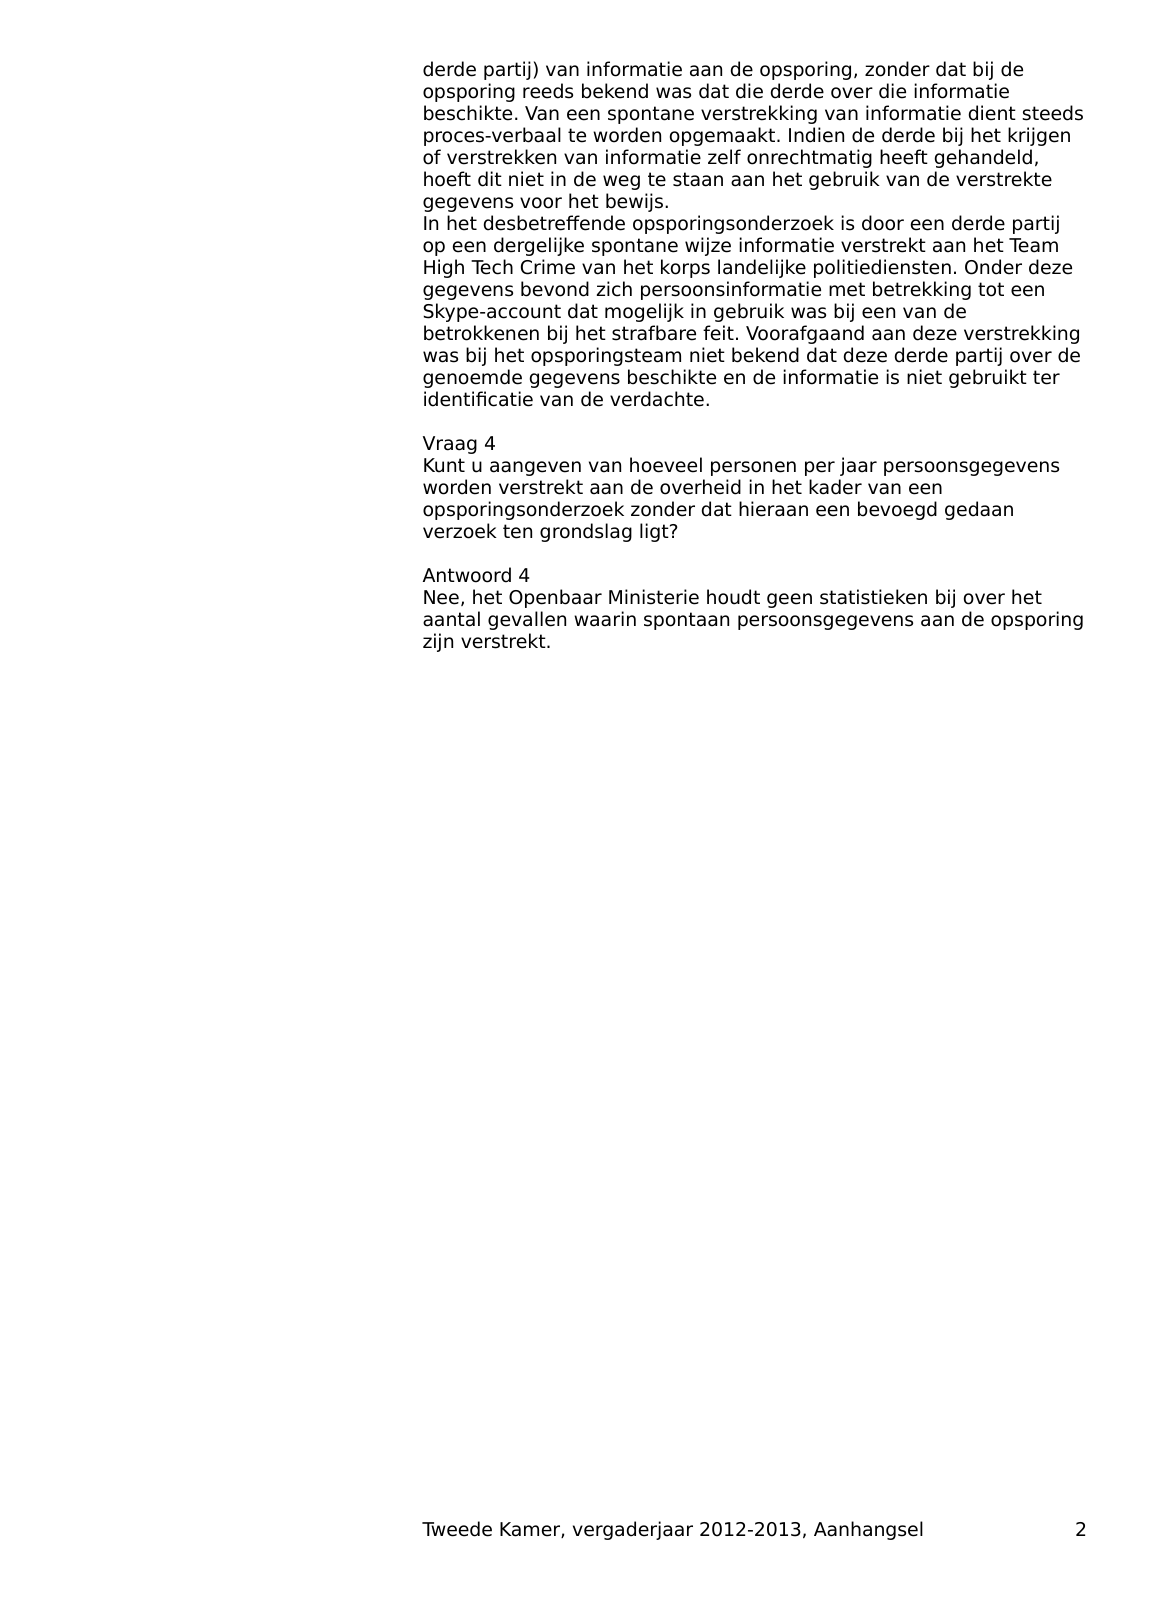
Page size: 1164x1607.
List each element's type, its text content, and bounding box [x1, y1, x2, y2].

text In het desbetreffende opsporingsonderzoek is door een derde partij op een dergelijke spontane wijze informatie verstrekt aan het Team High Tech Crime van het korps landelijke politiediensten. Onder deze gegevens bevond zich persoonsinformatie met betrekking tot een Skype-account dat mogelijk in gebruik was bij een van de betrokkenen bij het strafbare feit. Voorafgaand aan deze verstrekking was bij het opsporingsteam niet bekend dat deze derde partij over de genoemde gegevens beschikte en de informatie is niet gebruikt ter identificatie van de verdachte. [422, 213, 1087, 411]
text Nee, het Openbaar Ministerie houdt geen statistieken bij over het aantal gevallen waarin spontaan persoonsgegevens aan de opsporing zijn verstrekt. [422, 587, 1087, 653]
text derde partij) van informatie aan de opsporing, zonder dat bij de opsporing reeds bekend was dat die derde over die informatie beschikte. Van een spontane verstrekking van informatie dient steeds proces-verbaal te worden opgemaakt. Indien de derde bij het krijgen of verstrekken van informatie zelf onrechtmatig heeft gehandeld, hoeft dit niet in de weg te staan aan het gebruik van de verstrekte gegevens voor het bewijs. [422, 59, 1087, 213]
text Vraag 4 [422, 433, 1087, 455]
text Kunt u aangeven van hoeveel personen per jaar persoonsgegevens worden verstrekt aan de overheid in het kader van een opsporingsonderzoek zonder dat hieraan een bevoegd gedaan verzoek ten grondslag ligt? [422, 455, 1087, 543]
text Antwoord 4 [422, 565, 1087, 587]
